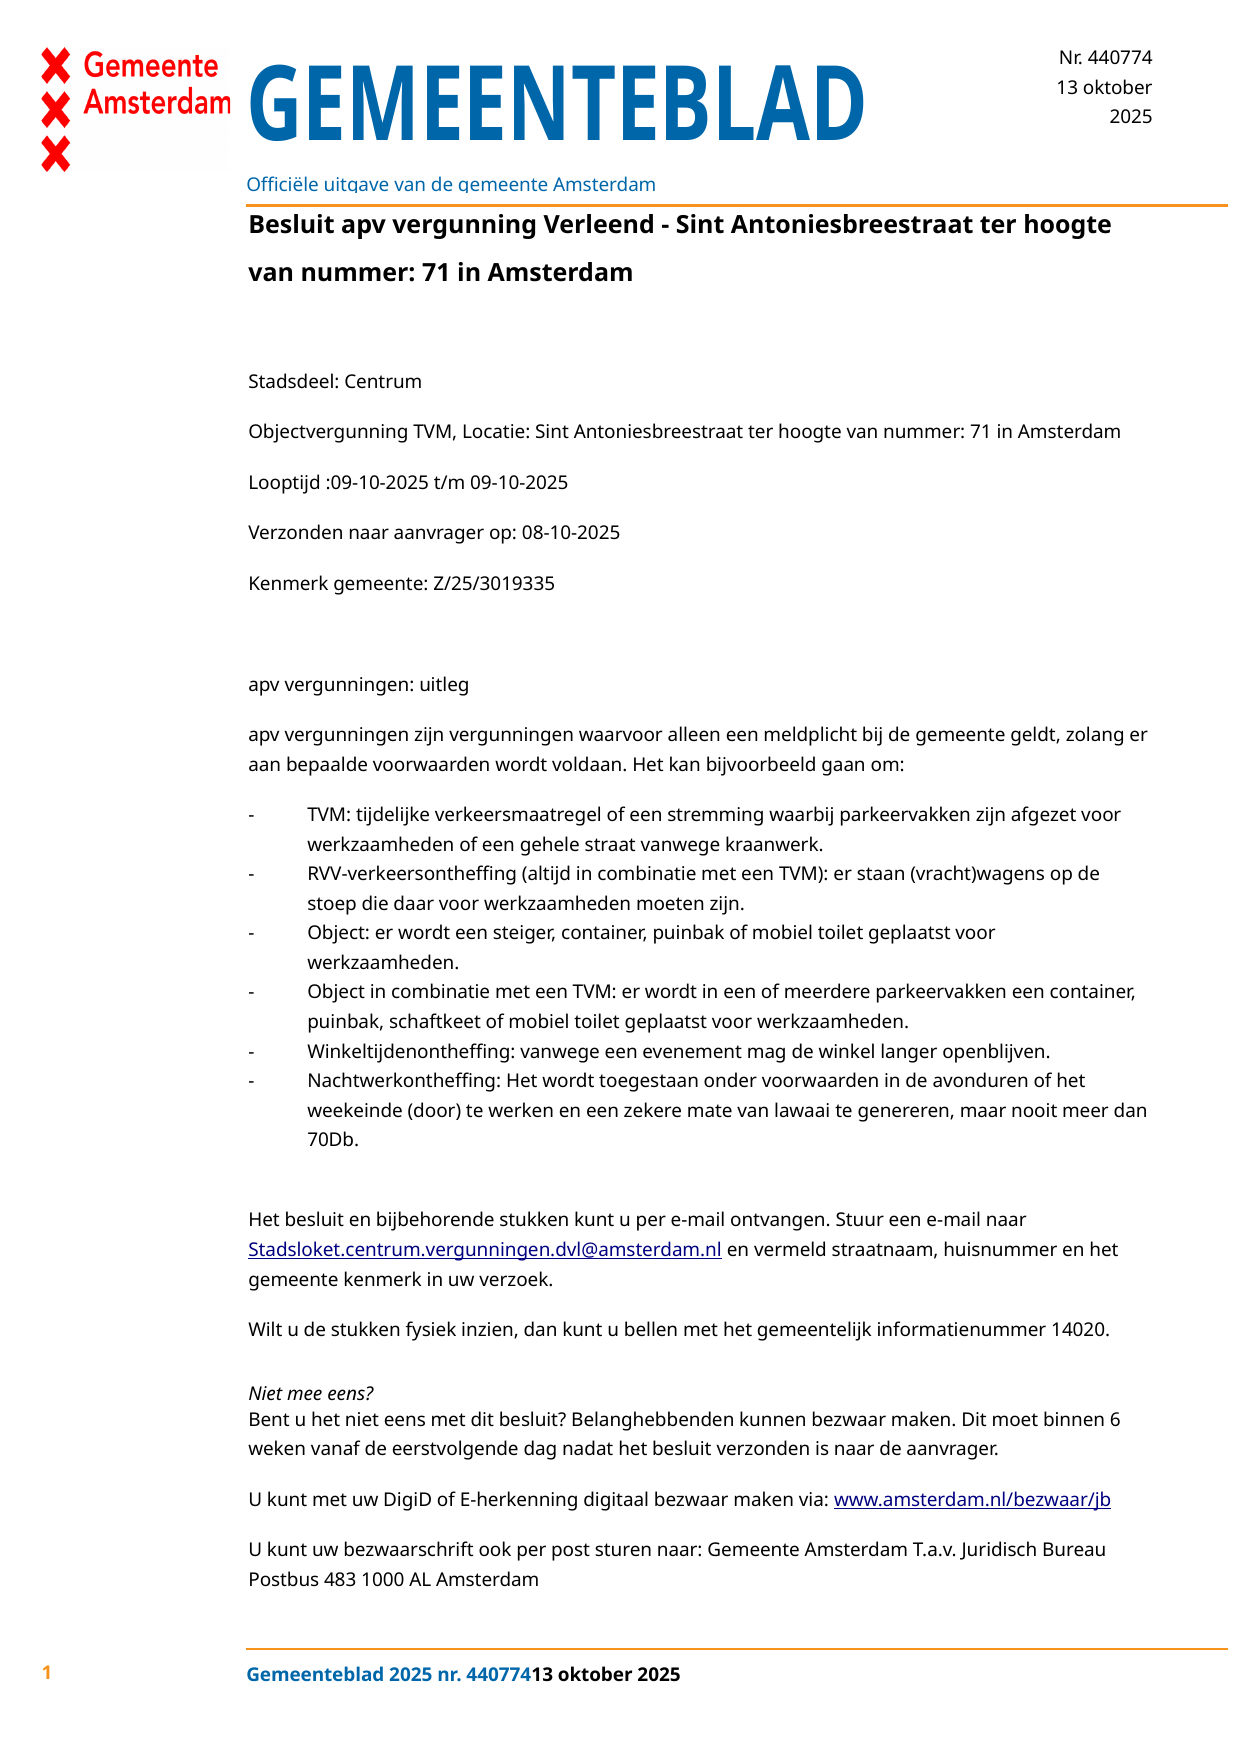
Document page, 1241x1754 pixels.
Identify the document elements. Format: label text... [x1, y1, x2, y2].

list TVM: tijdelijke verkeersmaatregel of een stremming waarbij parkeervakken zijn afgezet voor werkzaamheden of een gehele straat vanwege kraanwerk. [248, 801, 1152, 857]
text Stadsdeel: Centrum [248, 368, 1152, 394]
text U kunt met uw DigiD of E-herkenning digitaal bezwaar maken via: www.amsterdam.nl/bezwaar/jb [248, 1486, 1152, 1512]
text Wilt u de stukken fysiek inzien, dan kunt u bellen met het gemeentelijk informatienummer 14020. [248, 1316, 1152, 1342]
text Kenmerk gemeente: Z/25/3019335 [248, 570, 1152, 596]
text Het besluit en bijbehorende stukken kunt u per e-mail ontvangen. Stuur een e-mail naar Stadsloket.centrum.vergunningen.dvl@amsterdam.nl en vermeld straatnaam, huisnummer en het gemeente kenmerk in uw verzoek. [248, 1207, 1152, 1292]
text Looptijd :09-10-2025 t/m 09-10-2025 [248, 469, 1152, 495]
text apv vergunningen: uitleg [248, 671, 1152, 697]
list RVV-verkeersontheffing (altijd in combinatie met een TVM): er staan (vracht)wagens op de stoep die daar voor werkzaamheden moeten zijn. [248, 860, 1152, 916]
text U kunt uw bezwaarschrift ook per post sturen naar: Gemeente Amsterdam T.a.v. Juridisch Bureau Postbus 483 1000 AL Amsterdam [248, 1536, 1152, 1592]
text Bent u het niet eens met dit besluit? Belanghebbenden kunnen bezwaar maken. Dit moet binnen 6 weken vanaf de eerstvolgende dag nadat het besluit verzonden is naar de aanvrager. [248, 1406, 1152, 1461]
list Object: er wordt een steiger, container, puinbak of mobiel toilet geplaatst voor werkzaamheden. [248, 919, 1152, 975]
list Winkeltijdenontheffing: vanwege een evenement mag de winkel langer openblijven. [248, 1038, 1152, 1064]
picture [41, 47, 231, 172]
text Verzonden naar aanvrager op: 08-10-2025 [248, 519, 1152, 545]
text apv vergunningen zijn vergunningen waarvoor alleen een meldplicht bij de gemeente geldt, zolang er aan bepaalde voorwaarden wordt voldaan. Het kan bijvoorbeeld gaan om: [248, 721, 1152, 777]
list Nachtwerkontheffing: Het wordt toegestaan onder voorwaarden in de avonduren of het weekeinde (door) te werken en een zekere mate van lawaai te genereren, maar nooit meer dan 70Db. [248, 1067, 1152, 1152]
text Niet mee eens? [248, 1380, 1152, 1406]
list Object in combinatie met een TVM: er wordt in een of meerdere parkeervakken een container, puinbak, schaftkeet of mobiel toilet geplaatst voor werkzaamheden. [248, 979, 1152, 1034]
text Objectvergunning TVM, Locatie: Sint Antoniesbreestraat ter hoogte van nummer: 71 in Amsterdam [248, 419, 1152, 444]
text Besluit apv vergunning Verleend - Sint Antoniesbreestraat ter hoogte van nummer: 71 in Amsterdam [248, 207, 1152, 288]
